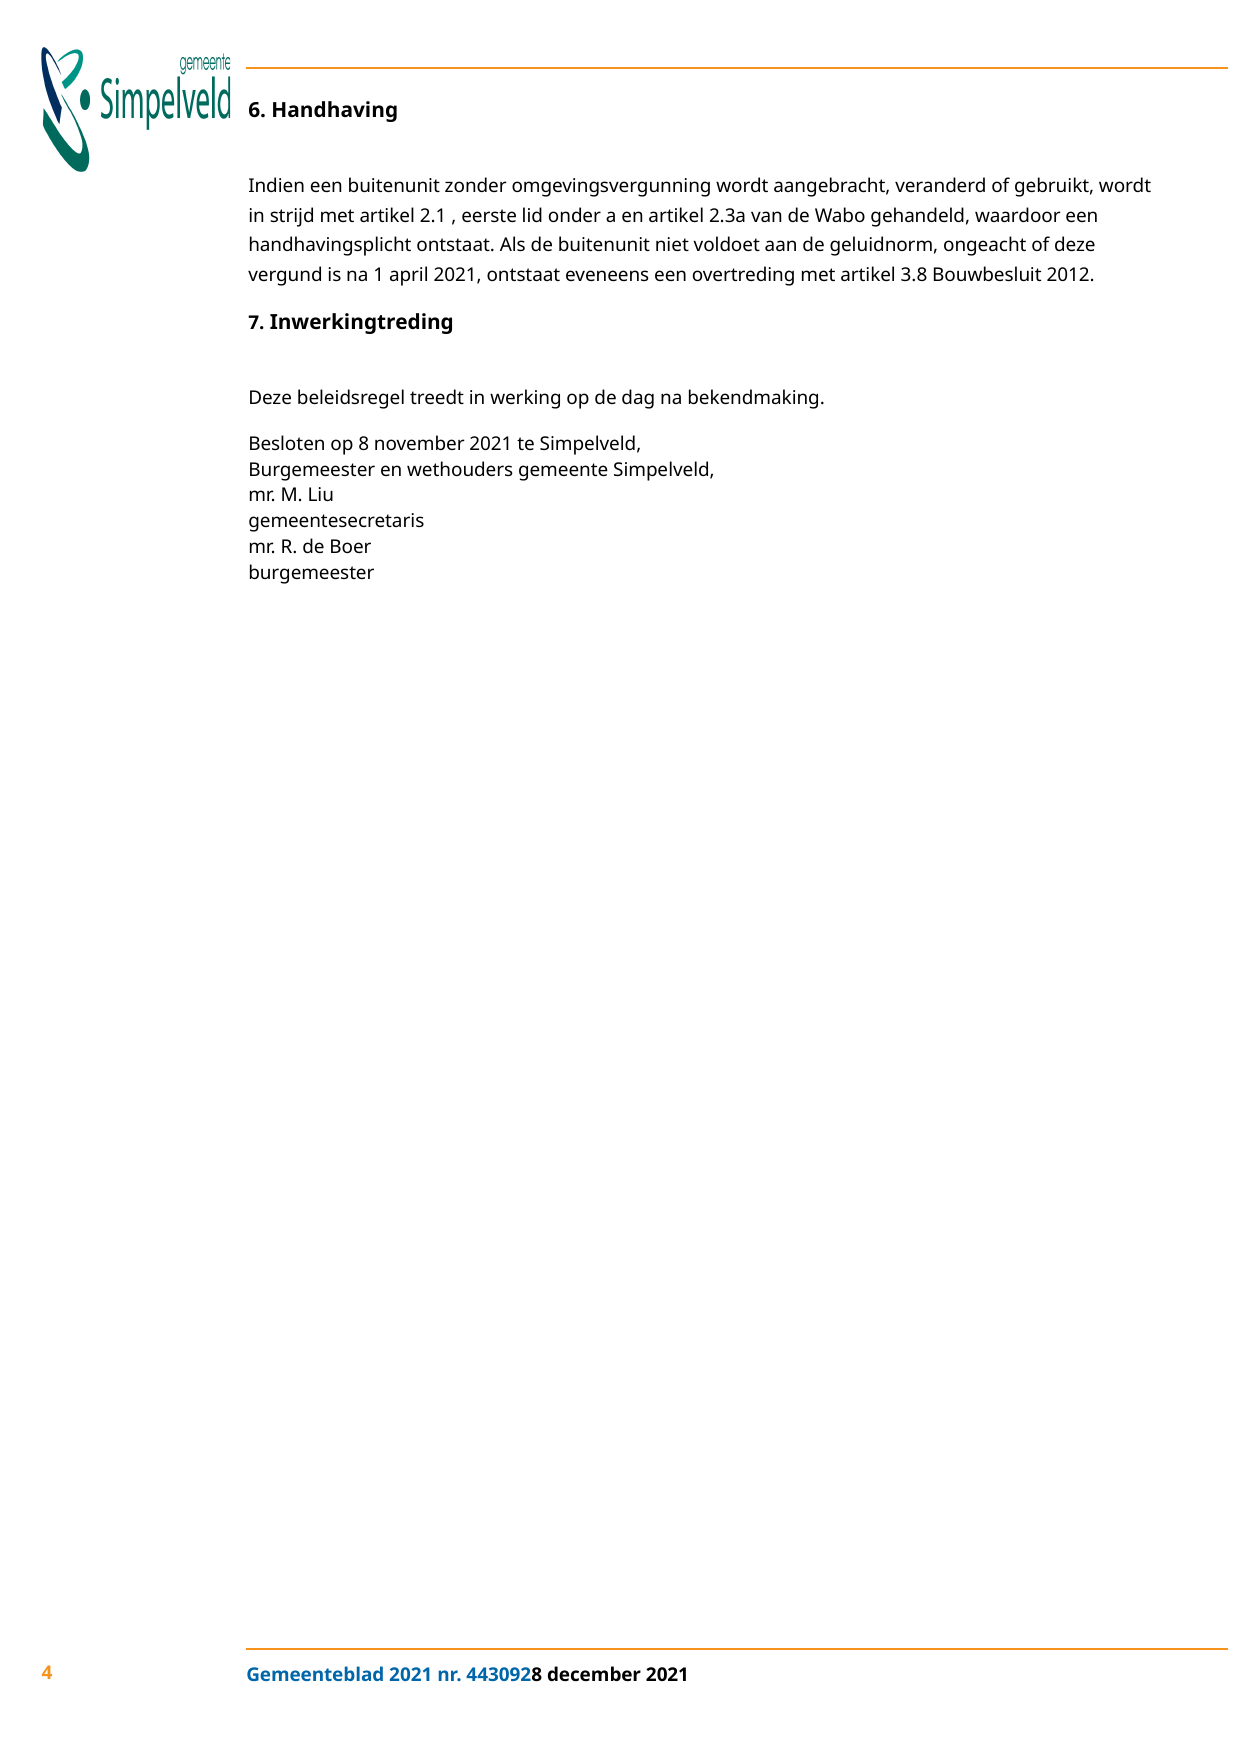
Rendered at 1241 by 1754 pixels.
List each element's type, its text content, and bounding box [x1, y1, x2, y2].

text gemeentesecretaris [248, 507, 1152, 533]
text burgemeester [248, 559, 1152, 584]
text Besloten op 8 november 2021 te Simpelveld, [248, 430, 1152, 456]
text Burgemeester en wethouders gemeente Simpelveld, [248, 456, 1152, 482]
text Deze beleidsregel treedt in werking op de dag na bekendmaking. [248, 384, 1152, 410]
text mr. R. de Boer [248, 533, 1152, 559]
text 6. Handhaving [248, 95, 1152, 123]
text 7. Inwerkingtreding [248, 307, 1152, 335]
text mr. M. Liu [248, 482, 1152, 507]
picture [41, 47, 231, 172]
text Indien een buitenunit zonder omgevingsvergunning wordt aangebracht, veranderd of gebruikt, wordt in strijd met artikel 2.1 , eerste lid onder a en artikel 2.3a van de Wabo gehandeld, waardoor een handhavingsplicht ontstaat. Als de buitenunit niet voldoet aan de geluidnorm, ongeacht of deze vergund is na 1 april 2021, ontstaat eveneens een overtreding met artikel 3.8 Bouwbesluit 2012. [248, 172, 1152, 287]
